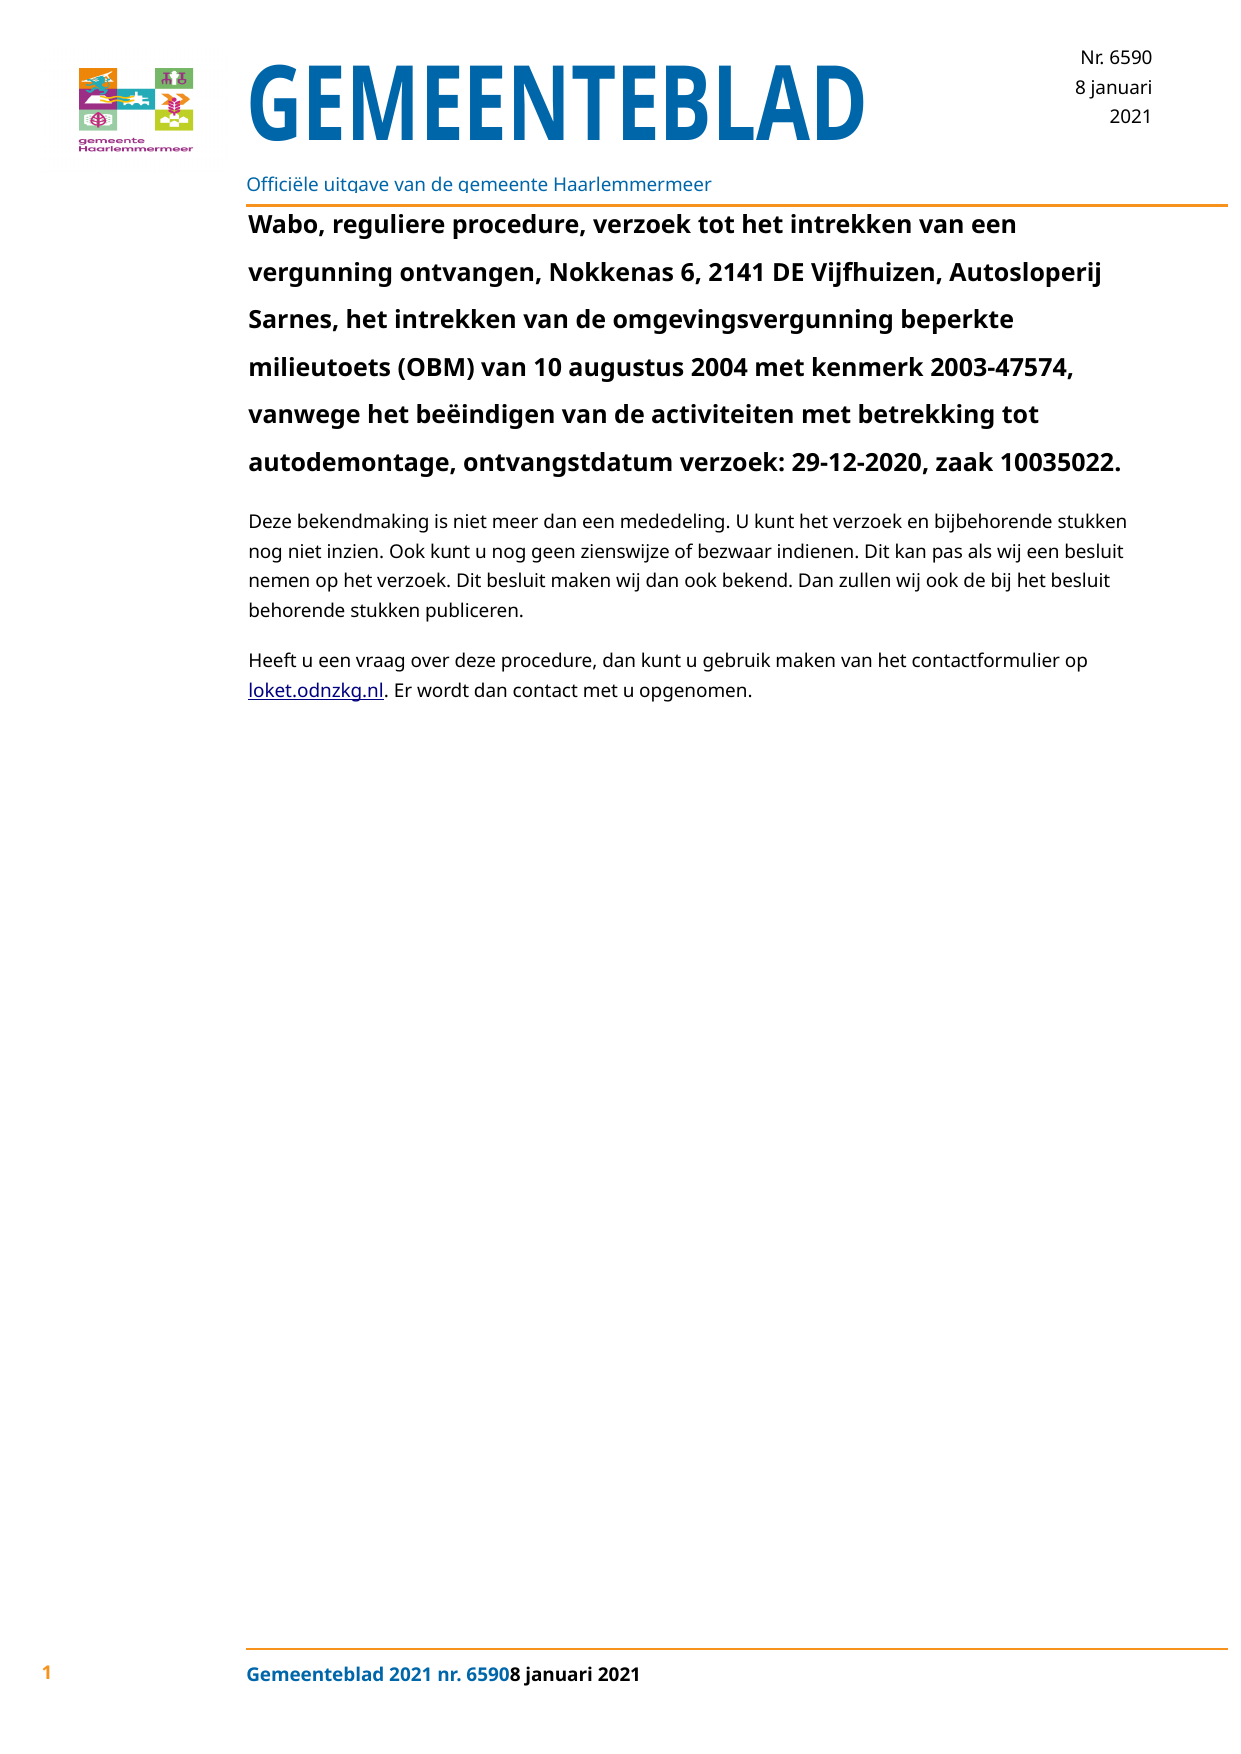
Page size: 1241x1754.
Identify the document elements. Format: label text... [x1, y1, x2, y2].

text Wabo, reguliere procedure, verzoek tot het intrekken van een vergunning ontvangen, Nokkenas 6, 2141 DE Vijfhuizen, Autosloperij Sarnes, het intrekken van de omgevingsvergunning beperkte milieutoets (OBM) van 10 augustus 2004 met kenmerk 2003-47574, vanwege het beëindigen van de activiteiten met betrekking tot autodemontage, ontvangstdatum verzoek: 29-12-2020, zaak 10035022. [248, 207, 1152, 479]
picture [41, 47, 231, 172]
text Heeft u een vraag over deze procedure, dan kunt u gebruik maken van het contactformulier op loket.odnzkg.nl. Er wordt dan contact met u opgenomen. [248, 647, 1152, 703]
text Deze bekendmaking is niet meer dan een mededeling. U kunt het verzoek en bijbehorende stukken nog niet inzien. Ook kunt u nog geen zienswijze of bezwaar indienen. Dit kan pas als wij een besluit nemen op het verzoek. Dit besluit maken wij dan ook bekend. Dan zullen wij ook de bij het besluit behorende stukken publiceren. [248, 508, 1152, 623]
